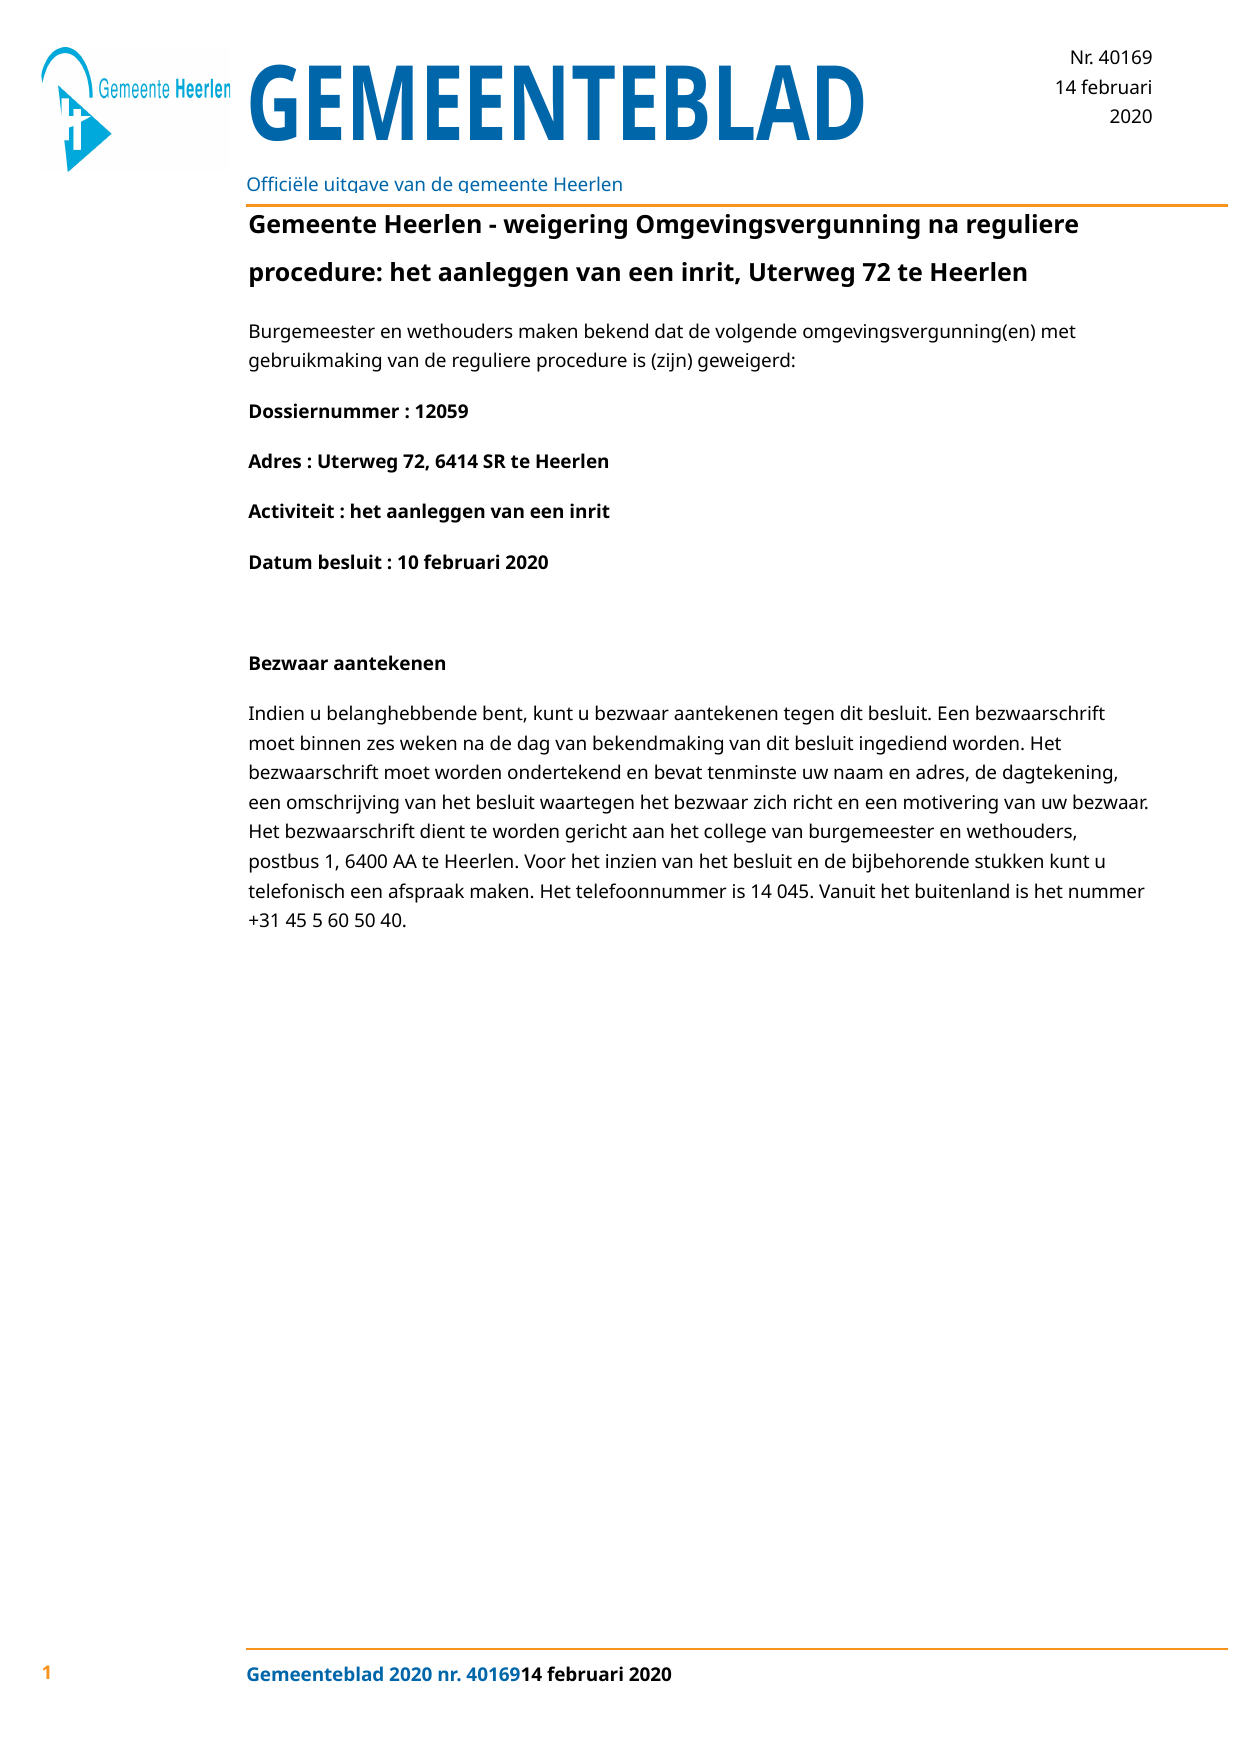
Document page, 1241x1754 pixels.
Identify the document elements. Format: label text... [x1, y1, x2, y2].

text Gemeente Heerlen - weigering Omgevingsvergunning na reguliere procedure: het aanleggen van een inrit, Uterweg 72 te Heerlen [248, 207, 1152, 288]
text Dossiernummer : 12059 [248, 398, 1152, 424]
text Datum besluit : 10 februari 2020 [248, 549, 1152, 575]
text Burgemeester en wethouders maken bekend dat de volgende omgevingsvergunning(en) met gebruikmaking van de reguliere procedure is (zijn) geweigerd: [248, 318, 1152, 373]
text Bezwaar aantekenen [248, 650, 1152, 676]
picture [41, 47, 231, 172]
picture [41, 47, 59, 70]
text Indien u belanghebbende bent, kunt u bezwaar aantekenen tegen dit besluit. Een bezwaarschrift moet binnen zes weken na de dag van bekendmaking van dit besluit ingediend worden. Het bezwaarschrift moet worden ondertekend en bevat tenminste uw naam en adres, de dagtekening, een omschrijving van het besluit waartegen het bezwaar zich richt en een motivering van uw bezwaar. Het bezwaarschrift dient te worden gericht aan het college van burgemeester en wethouders, postbus 1, 6400 AA te Heerlen. Voor het inzien van het besluit en de bijbehorende stukken kunt u telefonisch een afspraak maken. Het telefoonnummer is 14 045. Vanuit het buitenland is het nummer +31 45 5 60 50 40. [248, 700, 1152, 933]
text Adres : Uterweg 72, 6414 SR te Heerlen [248, 448, 1152, 474]
text Activiteit : het aanleggen van een inrit [248, 499, 1152, 524]
